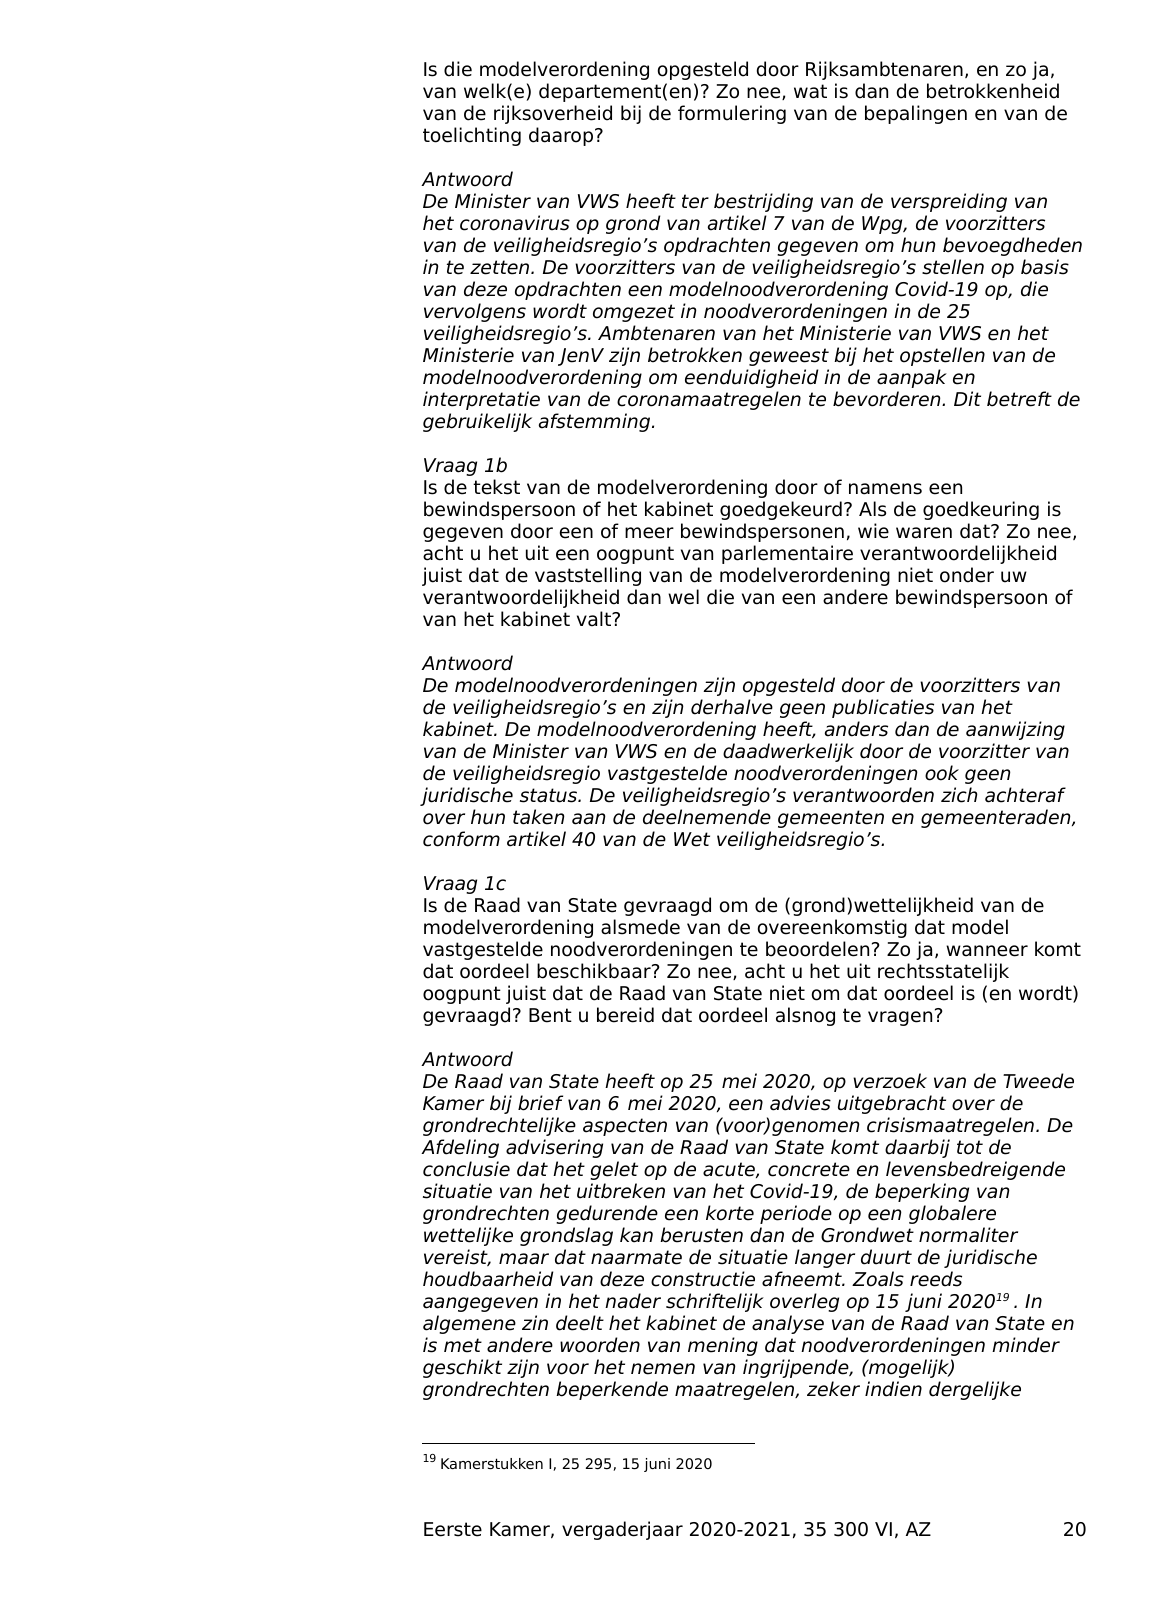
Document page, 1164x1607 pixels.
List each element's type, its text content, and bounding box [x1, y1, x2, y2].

text Vraag 1b [422, 455, 1087, 477]
text Kamerstukken I, 25 295, 15 juni 2020 [422, 1452, 1087, 1474]
text Antwoord [422, 653, 1087, 675]
text Is de Raad van State gevraagd om de (grond)wettelijkheid van de modelverordening alsmede van de overeenkomstig dat model vastgestelde noodverordeningen te beoordelen? Zo ja, wanneer komt dat oordeel beschikbaar? Zo nee, acht u het uit rechtsstatelijk oogpunt juist dat de Raad van State niet om dat oordeel is (en wordt) gevraagd? Bent u bereid dat oordeel alsnog te vragen? [422, 895, 1087, 1027]
text Is die modelverordening opgesteld door Rijksambtenaren, en zo ja, van welk(e) departement(en)? Zo nee, wat is dan de betrokkenheid van de rijksoverheid bij de formulering van de bepalingen en van de toelichting daarop? [422, 59, 1087, 147]
text Is de tekst van de modelverordening door of namens een bewindspersoon of het kabinet goedgekeurd? Als de goedkeuring is gegeven door een of meer bewindspersonen, wie waren dat? Zo nee, acht u het uit een oogpunt van parlementaire verantwoordelijkheid juist dat de vaststelling van de modelverordening niet onder uw verantwoordelijkheid dan wel die van een andere bewindspersoon of van het kabinet valt? [422, 477, 1087, 631]
text De Raad van State heeft op 25 mei 2020, op verzoek van de Tweede Kamer bij brief van 6 mei 2020, een advies uitgebracht over de grondrechtelijke aspecten van (voor)genomen crisismaatregelen. De Afdeling advisering van de Raad van State komt daarbij tot de conclusie dat het gelet op de acute, concrete en levensbedreigende situatie van het uitbreken van het Covid-19, de beperking van grondrechten gedurende een korte periode op een globalere wettelijke grondslag kan berusten dan de Grondwet normaliter vereist, maar dat naarmate de situatie langer duurt de juridische houdbaarheid van deze constructie afneemt. Zoals reeds aangegeven in het nader schriftelijk overleg op 15 juni 2020. In algemene zin deelt het kabinet de analyse van de Raad van State en is met andere woorden van mening dat noodverordeningen minder geschikt zijn voor het nemen van ingrijpende, (mogelijk) grondrechten beperkende maatregelen, zeker indien dergelijke [422, 1071, 1087, 1401]
text De modelnoodverordeningen zijn opgesteld door de voorzitters van de veiligheidsregio’s en zijn derhalve geen publicaties van het kabinet. De modelnoodverordening heeft, anders dan de aanwijzing van de Minister van VWS en de daadwerkelijk door de voorzitter van de veiligheidsregio vastgestelde noodverordeningen ook geen juridische status. De veiligheidsregio’s verantwoorden zich achteraf over hun taken aan de deelnemende gemeenten en gemeenteraden, conform artikel 40 van de Wet veiligheidsregio’s. [422, 675, 1087, 851]
text De Minister van VWS heeft ter bestrijding van de verspreiding van het coronavirus op grond van artikel 7 van de Wpg, de voorzitters van de veiligheidsregio’s opdrachten gegeven om hun bevoegdheden in te zetten. De voorzitters van de veiligheidsregio’s stellen op basis van deze opdrachten een modelnoodverordening Covid-19 op, die vervolgens wordt omgezet in noodverordeningen in de 25 veiligheidsregio’s. Ambtenaren van het Ministerie van VWS en het Ministerie van JenV zijn betrokken geweest bij het opstellen van de modelnoodverordening om eenduidigheid in de aanpak en interpretatie van de coronamaatregelen te bevorderen. Dit betreft de gebruikelijk afstemming. [422, 191, 1087, 433]
text Vraag 1c [422, 873, 1087, 895]
text Antwoord [422, 169, 1087, 191]
text Antwoord [422, 1049, 1087, 1071]
